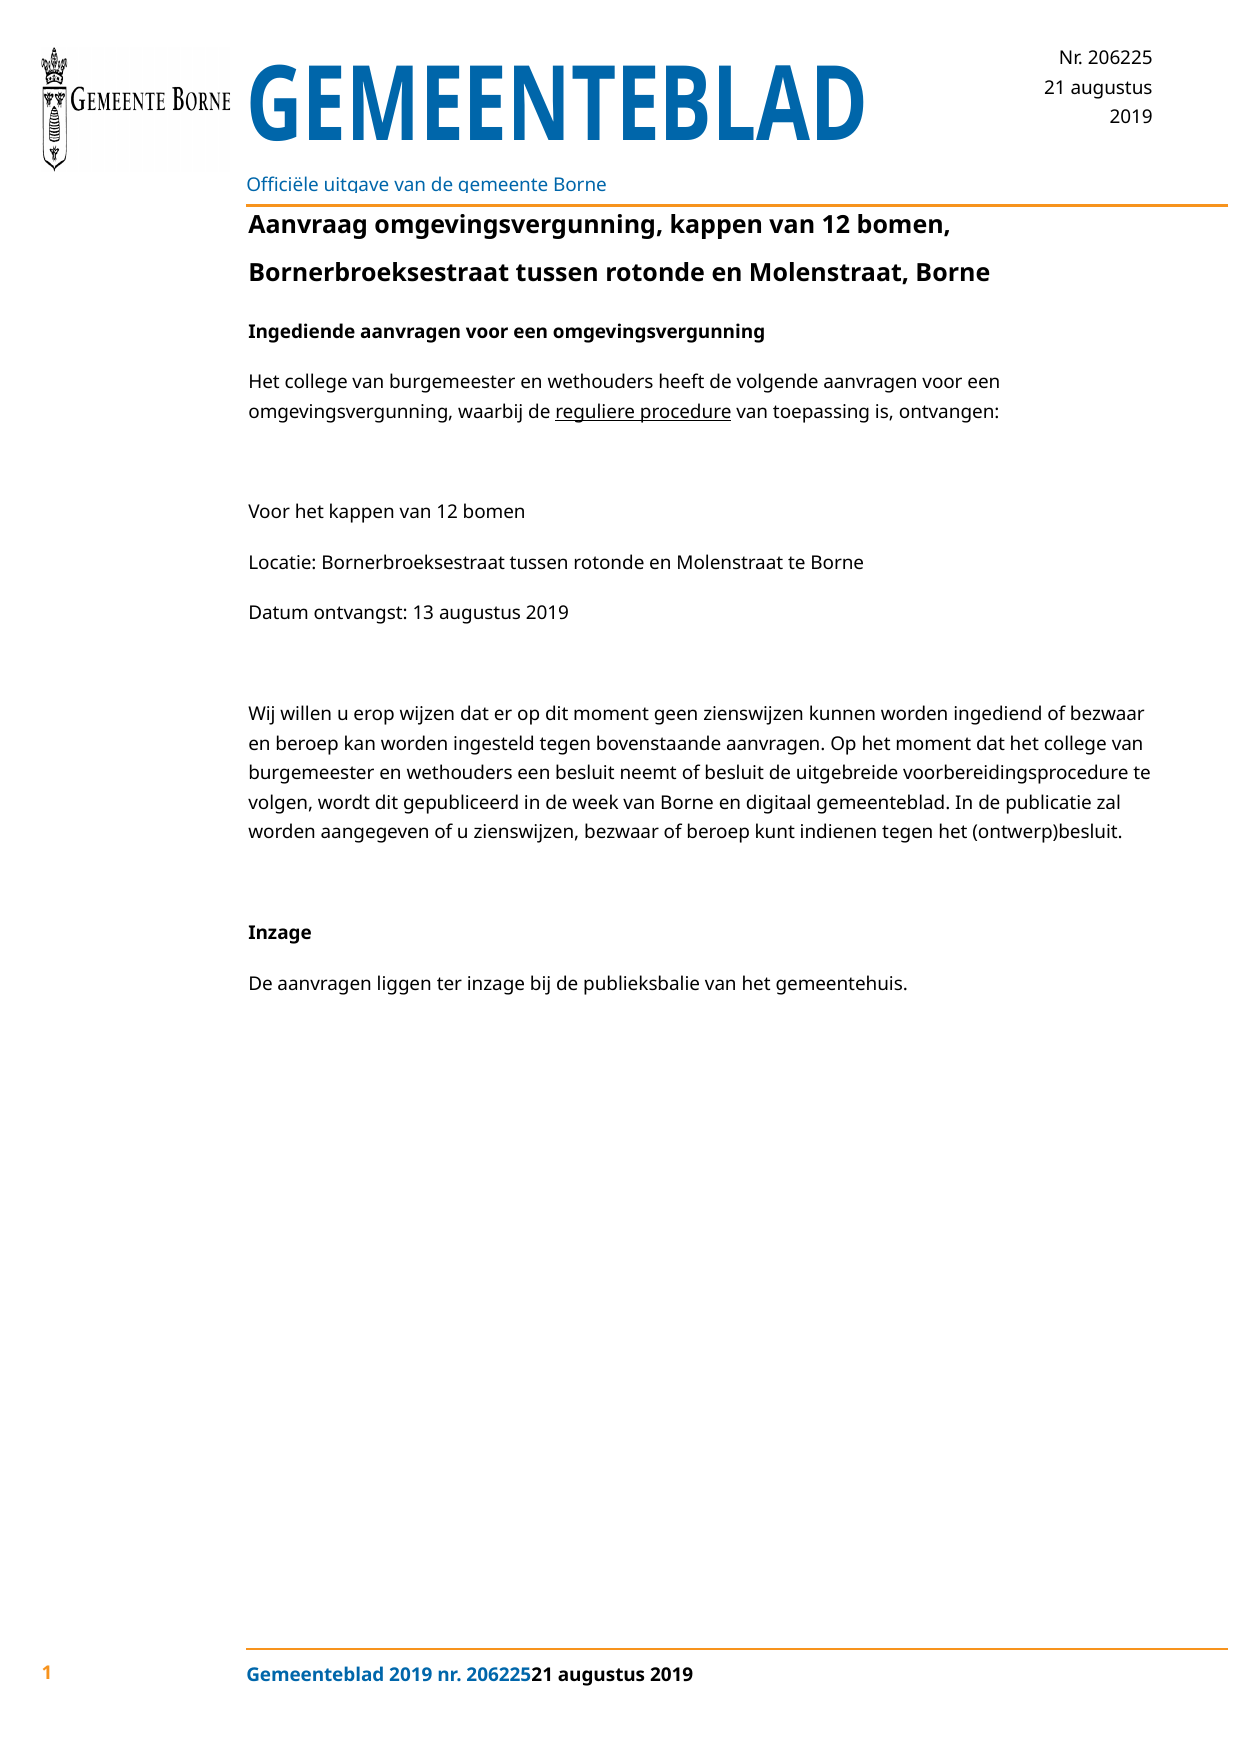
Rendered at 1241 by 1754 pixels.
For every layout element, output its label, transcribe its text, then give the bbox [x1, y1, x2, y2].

text Inzage [248, 919, 1152, 945]
text De aanvragen liggen ter inzage bij de publieksbalie van het gemeentehuis. [248, 970, 1152, 996]
text Aanvraag omgevingsvergunning, kappen van 12 bomen, Bornerbroeksestraat tussen rotonde en Molenstraat, Borne [248, 207, 1152, 288]
text Locatie: Bornerbroeksestraat tussen rotonde en Molenstraat te Borne [248, 549, 1152, 575]
text Datum ontvangst: 13 augustus 2019 [248, 599, 1152, 625]
text Wij willen u erop wijzen dat er op dit moment geen zienswijzen kunnen worden ingediend of bezwaar en beroep kan worden ingesteld tegen bovenstaande aanvragen. Op het moment dat het college van burgemeester en wethouders een besluit neemt of besluit de uitgebreide voorbereidingsprocedure te volgen, wordt dit gepubliceerd in de week van Borne en digitaal gemeenteblad. In de publicatie zal worden aangegeven of u zienswijzen, bezwaar of beroep kunt indienen tegen het (ontwerp)besluit. [248, 700, 1152, 844]
text Voor het kappen van 12 bomen [248, 499, 1152, 524]
picture [41, 47, 231, 172]
text Ingediende aanvragen voor een omgevingsvergunning [248, 318, 1152, 344]
text Het college van burgemeester en wethouders heeft de volgende aanvragen voor een omgevingsvergunning, waarbij de reguliere procedure van toepassing is, ontvangen: [248, 368, 1152, 424]
